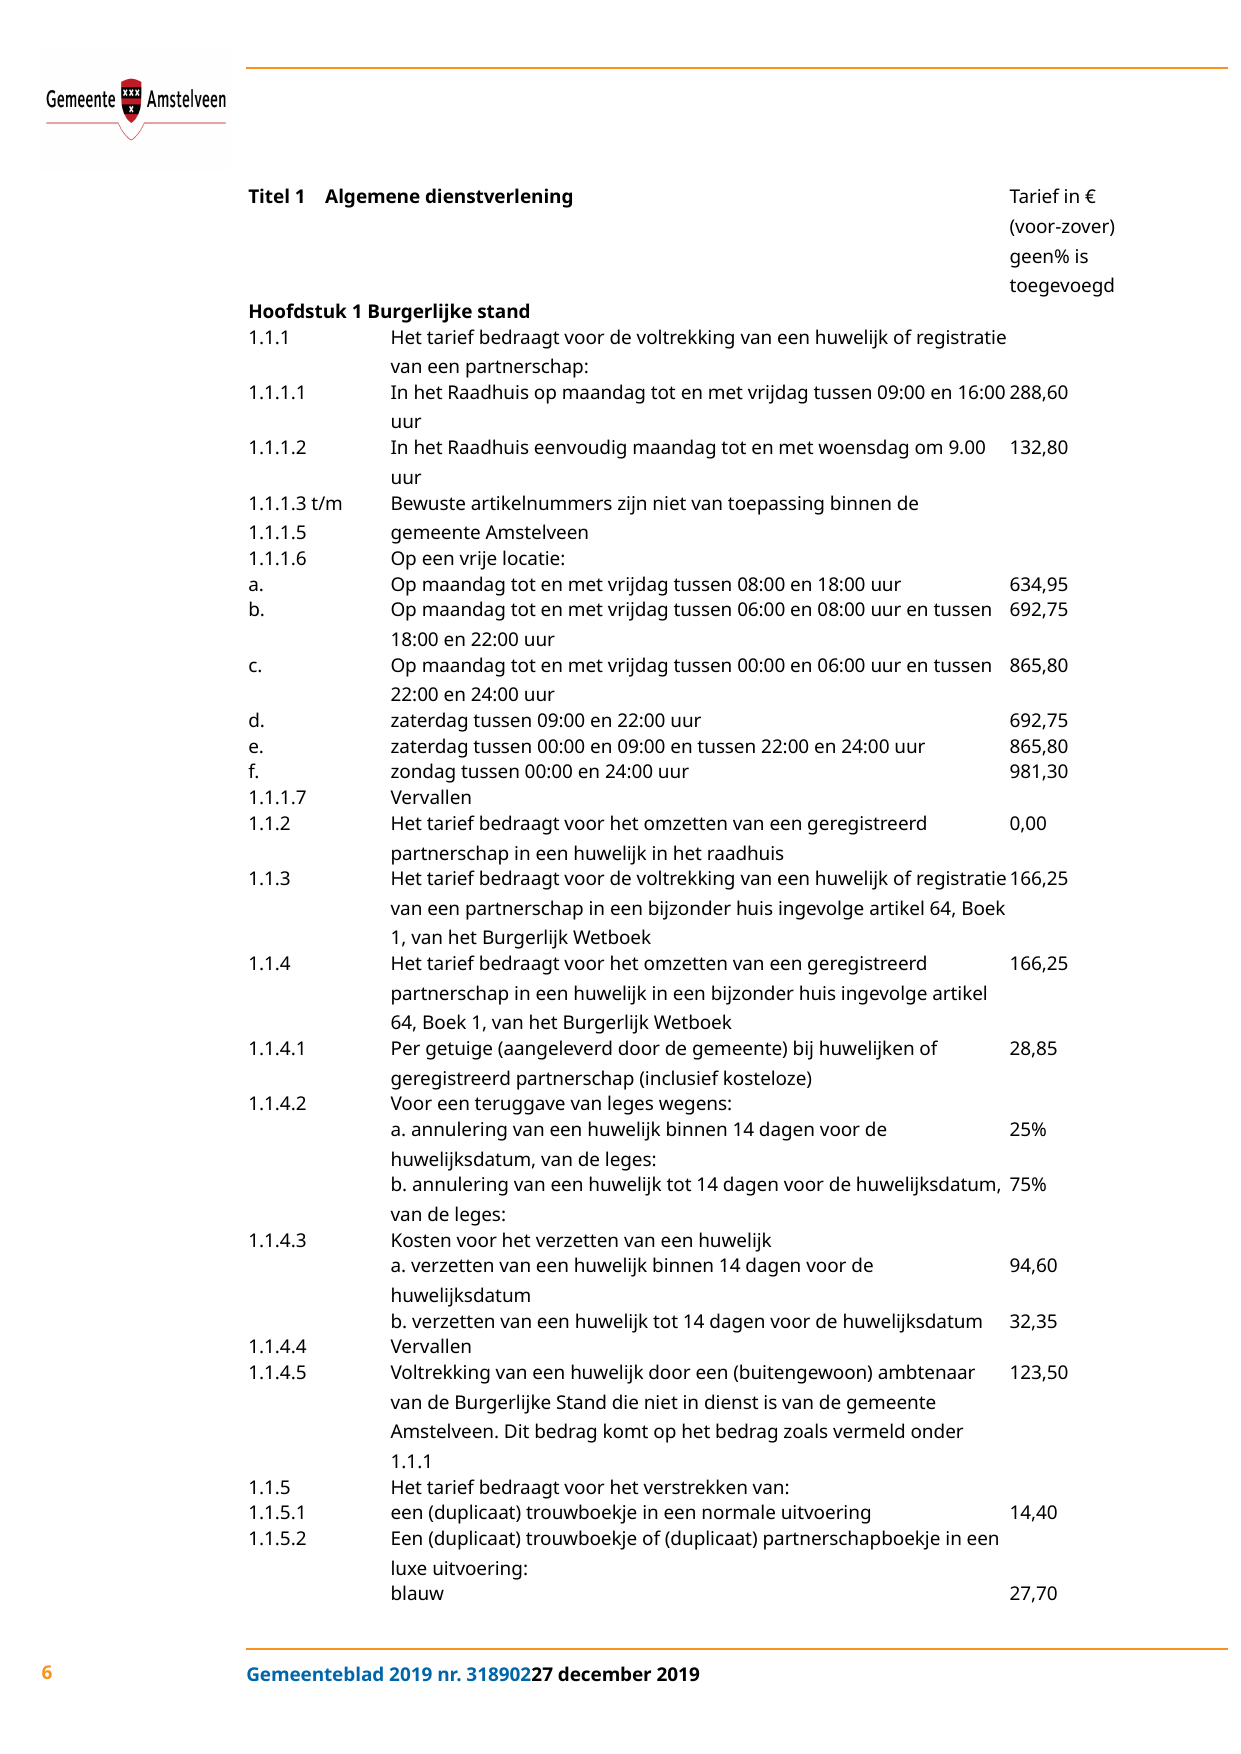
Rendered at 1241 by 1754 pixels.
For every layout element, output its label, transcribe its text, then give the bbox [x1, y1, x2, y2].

table_cell a. [248, 571, 390, 597]
table_cell een (duplicaat) trouwboekje in een normale uitvoering [390, 1500, 1009, 1525]
table_cell Op maandag tot en met vrijdag tussen 06:00 en 08:00 uur en tussen 18:00 en 22:00 uur [390, 597, 1009, 652]
picture [41, 47, 231, 172]
table_cell 28,85 [1009, 1035, 1152, 1091]
table_cell [1009, 1334, 1152, 1359]
table_cell 1.1.4 [248, 950, 390, 1035]
table_cell 123,50 [1009, 1359, 1152, 1474]
table_cell 288,60 [1009, 379, 1152, 434]
table_cell [248, 1172, 390, 1227]
table_cell Vervallen [390, 784, 1009, 810]
table_cell 32,35 [1009, 1308, 1152, 1334]
table_cell 1.1.3 [248, 865, 390, 950]
table_cell e. [248, 733, 390, 759]
table_cell 692,75 [1009, 707, 1152, 733]
table_cell [1009, 1091, 1152, 1116]
table_cell [1009, 324, 1152, 379]
table_cell 1.1.1.1 [248, 379, 390, 434]
table_cell blauw [390, 1581, 1009, 1606]
table_cell Kosten voor het verzetten van een huwelijk [390, 1227, 1009, 1253]
table_cell [1009, 1227, 1152, 1253]
table_cell d. [248, 707, 390, 733]
table_cell Voor een teruggave van leges wegens: [390, 1091, 1009, 1116]
table_cell Het tarief bedraagt voor het omzetten van een geregistreerd partnerschap in een huwelijk in een bijzonder huis ingevolge artikel 64, Boek 1, van het Burgerlijk Wetboek [390, 950, 1009, 1035]
table_cell 1.1.4.3 [248, 1227, 390, 1253]
table_cell 692,75 [1009, 597, 1152, 652]
table_cell [248, 1116, 390, 1172]
table_cell 166,25 [1009, 950, 1152, 1035]
table_cell a. annulering van een huwelijk binnen 14 dagen voor de huwelijksdatum, van de leges: [390, 1116, 1009, 1172]
table_cell Het tarief bedraagt voor het omzetten van een geregistreerd partnerschap in een huwelijk in het raadhuis [390, 810, 1009, 865]
table_cell Hoofdstuk 1 Burgerlijke stand [248, 298, 1009, 324]
table_header Titel 1 Algemene dienstverlening [248, 184, 1009, 298]
table_cell Het tarief bedraagt voor de voltrekking van een huwelijk of registratie van een partnerschap in een bijzonder huis ingevolge artikel 64, Boek 1, van het Burgerlijk Wetboek [390, 865, 1009, 950]
table_cell Op maandag tot en met vrijdag tussen 00:00 en 06:00 uur en tussen 22:00 en 24:00 uur [390, 652, 1009, 707]
table_cell 1.1.1 [248, 324, 390, 379]
table_cell f. [248, 759, 390, 784]
table_cell [1009, 545, 1152, 571]
table_cell 1.1.1.6 [248, 545, 390, 571]
table_cell [1009, 1525, 1152, 1581]
table_cell 1.1.2 [248, 810, 390, 865]
table_cell 14,40 [1009, 1500, 1152, 1525]
table_cell b. annulering van een huwelijk tot 14 dagen voor de huwelijksdatum, van de leges: [390, 1172, 1009, 1227]
table_cell a. verzetten van een huwelijk binnen 14 dagen voor de huwelijksdatum [390, 1253, 1009, 1308]
table_cell Vervallen [390, 1334, 1009, 1359]
table_cell 1.1.4.4 [248, 1334, 390, 1359]
table_cell Het tarief bedraagt voor het verstrekken van: [390, 1474, 1009, 1499]
table_cell [1009, 784, 1152, 810]
table_cell c. [248, 652, 390, 707]
table_header Tarief in € (voor-zover) geen% is toegevoegd [1009, 184, 1152, 298]
table_cell Voltrekking van een huwelijk door een (buitengewoon) ambtenaar van de Burgerlijke Stand die niet in dienst is van de gemeente Amstelveen. Dit bedrag komt op het bedrag zoals vermeld onder 1.1.1 [390, 1359, 1009, 1474]
table_cell zondag tussen 00:00 en 24:00 uur [390, 759, 1009, 784]
table_cell [1009, 298, 1152, 324]
table_cell Op maandag tot en met vrijdag tussen 08:00 en 18:00 uur [390, 571, 1009, 597]
table_cell zaterdag tussen 09:00 en 22:00 uur [390, 707, 1009, 733]
table_cell b. [248, 597, 390, 652]
table_cell 132,80 [1009, 435, 1152, 490]
table_cell [248, 1308, 390, 1334]
table_cell 1.1.5.2 [248, 1525, 390, 1581]
table_cell 1.1.1.2 [248, 435, 390, 490]
table_cell Op een vrije locatie: [390, 545, 1009, 571]
table_cell [1009, 490, 1152, 545]
table_cell [248, 1253, 390, 1308]
table_cell 0,00 [1009, 810, 1152, 865]
table_cell [1009, 1474, 1152, 1499]
table_cell 1.1.1.3 t/m 1.1.1.5 [248, 490, 390, 545]
table_cell Een (duplicaat) trouwboekje of (duplicaat) partnerschapboekje in een luxe uitvoering: [390, 1525, 1009, 1581]
table_cell 25% [1009, 1116, 1152, 1172]
table_cell 865,80 [1009, 733, 1152, 759]
table_cell 166,25 [1009, 865, 1152, 950]
table_cell 1.1.5.1 [248, 1500, 390, 1525]
table_cell Bewuste artikelnummers zijn niet van toepassing binnen de gemeente Amstelveen [390, 490, 1009, 545]
table_cell 981,30 [1009, 759, 1152, 784]
table_cell 94,60 [1009, 1253, 1152, 1308]
table_cell Het tarief bedraagt voor de voltrekking van een huwelijk of registratie van een partnerschap: [390, 324, 1009, 379]
table_cell Per getuige (aangeleverd door de gemeente) bij huwelijken of geregistreerd partnerschap (inclusief kosteloze) [390, 1035, 1009, 1091]
table_cell 1.1.5 [248, 1474, 390, 1499]
table_cell 865,80 [1009, 652, 1152, 707]
table_cell 634,95 [1009, 571, 1152, 597]
table_cell In het Raadhuis op maandag tot en met vrijdag tussen 09:00 en 16:00 uur [390, 379, 1009, 434]
table_cell In het Raadhuis eenvoudig maandag tot en met woensdag om 9.00 uur [390, 435, 1009, 490]
table_cell b. verzetten van een huwelijk tot 14 dagen voor de huwelijksdatum [390, 1308, 1009, 1334]
table_cell 1.1.4.5 [248, 1359, 390, 1474]
table_cell 1.1.1.7 [248, 784, 390, 810]
table_cell [248, 1581, 390, 1606]
table_cell 27,70 [1009, 1581, 1152, 1606]
table_cell 1.1.4.2 [248, 1091, 390, 1116]
table_cell zaterdag tussen 00:00 en 09:00 en tussen 22:00 en 24:00 uur [390, 733, 1009, 759]
table_cell 75% [1009, 1172, 1152, 1227]
table_cell 1.1.4.1 [248, 1035, 390, 1091]
